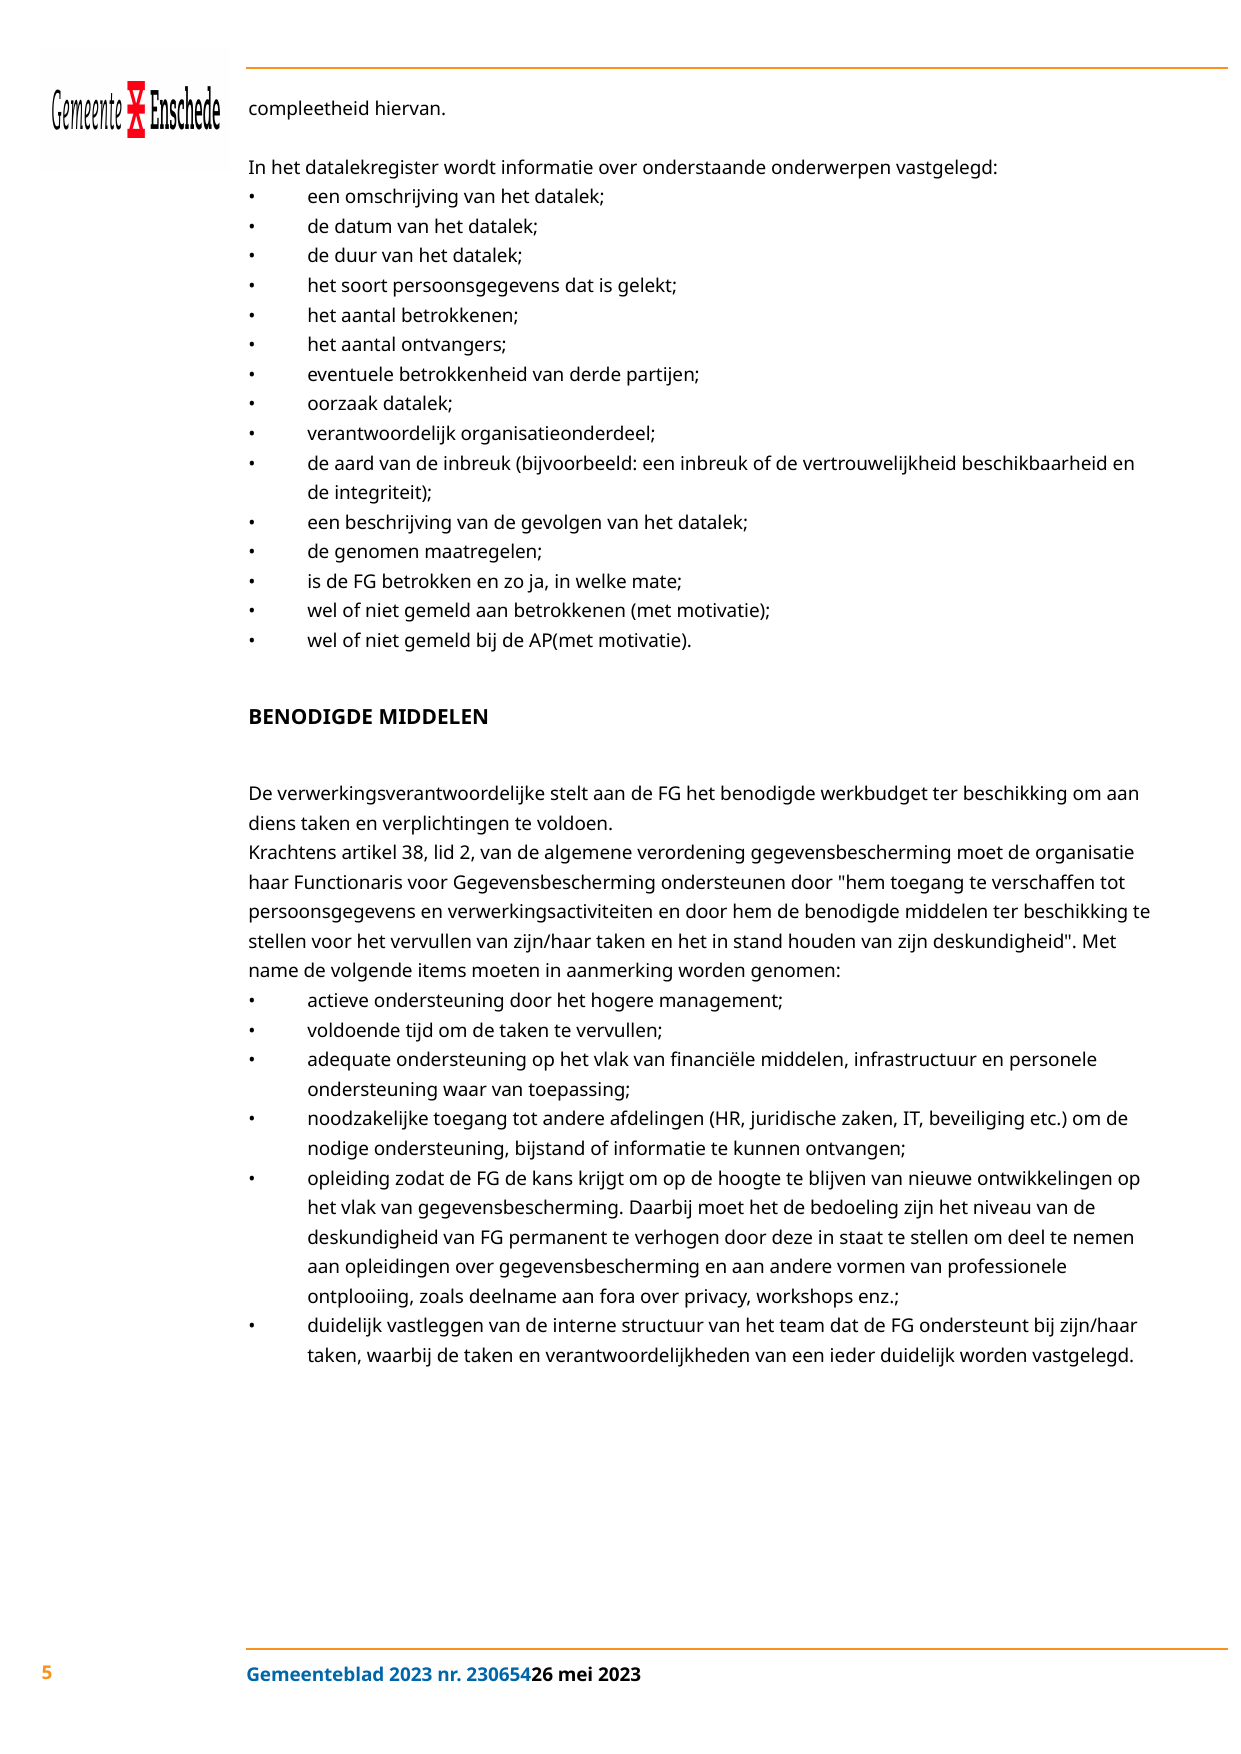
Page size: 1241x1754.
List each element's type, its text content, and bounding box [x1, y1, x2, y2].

list is de FG betrokken en zo ja, in welke mate; [248, 568, 1152, 594]
list de datum van het datalek; [248, 213, 1152, 239]
list duidelijk vastleggen van de interne structuur van het team dat de FG ondersteunt bij zijn/haar taken, waarbij de taken en verantwoordelijkheden van een ieder duidelijk worden vastgelegd. [248, 1313, 1152, 1368]
list het soort persoonsgegevens dat is gelekt; [248, 272, 1152, 298]
text In het datalekregister wordt informatie over onderstaande onderwerpen vastgelegd: [248, 154, 1152, 180]
list de duur van het datalek; [248, 243, 1152, 268]
list voldoende tijd om de taken te vervullen; [248, 1017, 1152, 1043]
list wel of niet gemeld bij de AP(met motivatie). [248, 627, 1152, 653]
text BENODIGDE MIDDELEN [248, 702, 1152, 731]
text Krachtens artikel 38, lid 2, van de algemene verordening gegevensbescherming moet de organisatie haar Functionaris voor Gegevensbescherming ondersteunen door "hem toegang te verschaffen tot persoonsgegevens en verwerkingsactiviteiten en door hem de benodigde middelen ter beschikking te stellen voor het vervullen van zijn/haar taken en het in stand houden van zijn deskundigheid". Met name de volgende items moeten in aanmerking worden genomen: [248, 839, 1152, 983]
list oorzaak datalek; [248, 391, 1152, 416]
text De verwerkingsverantwoordelijke stelt aan de FG het benodigde werkbudget ter beschikking om aan diens taken en verplichtingen te voldoen. [248, 780, 1152, 836]
list eventuele betrokkenheid van derde partijen; [248, 361, 1152, 387]
list de aard van de inbreuk (bijvoorbeeld: een inbreuk of de vertrouwelijkheid beschikbaarheid en de integriteit); [248, 450, 1152, 505]
list adequate ondersteuning op het vlak van financiële middelen, infrastructuur en personele ondersteuning waar van toepassing; [248, 1046, 1152, 1102]
list het aantal ontvangers; [248, 331, 1152, 357]
list het aantal betrokkenen; [248, 302, 1152, 328]
list noodzakelijke toegang tot andere afdelingen (HR, juridische zaken, IT, beveiliging etc.) om de nodige ondersteuning, bijstand of informatie te kunnen ontvangen; [248, 1106, 1152, 1161]
list een omschrijving van het datalek; [248, 183, 1152, 209]
list wel of niet gemeld aan betrokkenen (met motivatie); [248, 598, 1152, 623]
text compleetheid hiervan. [248, 95, 1152, 121]
picture [41, 47, 231, 172]
list een beschrijving van de gevolgen van het datalek; [248, 509, 1152, 535]
list de genomen maatregelen; [248, 538, 1152, 564]
list actieve ondersteuning door het hogere management; [248, 987, 1152, 1013]
list opleiding zodat de FG de kans krijgt om op de hoogte te blijven van nieuwe ontwikkelingen op het vlak van gegevensbescherming. Daarbij moet het de bedoeling zijn het niveau van de deskundigheid van FG permanent te verhogen door deze in staat te stellen om deel te nemen aan opleidingen over gegevensbescherming en aan andere vormen van professionele ontplooiing, zoals deelname aan fora over privacy, workshops enz.; [248, 1165, 1152, 1309]
list verantwoordelijk organisatieonderdeel; [248, 420, 1152, 446]
